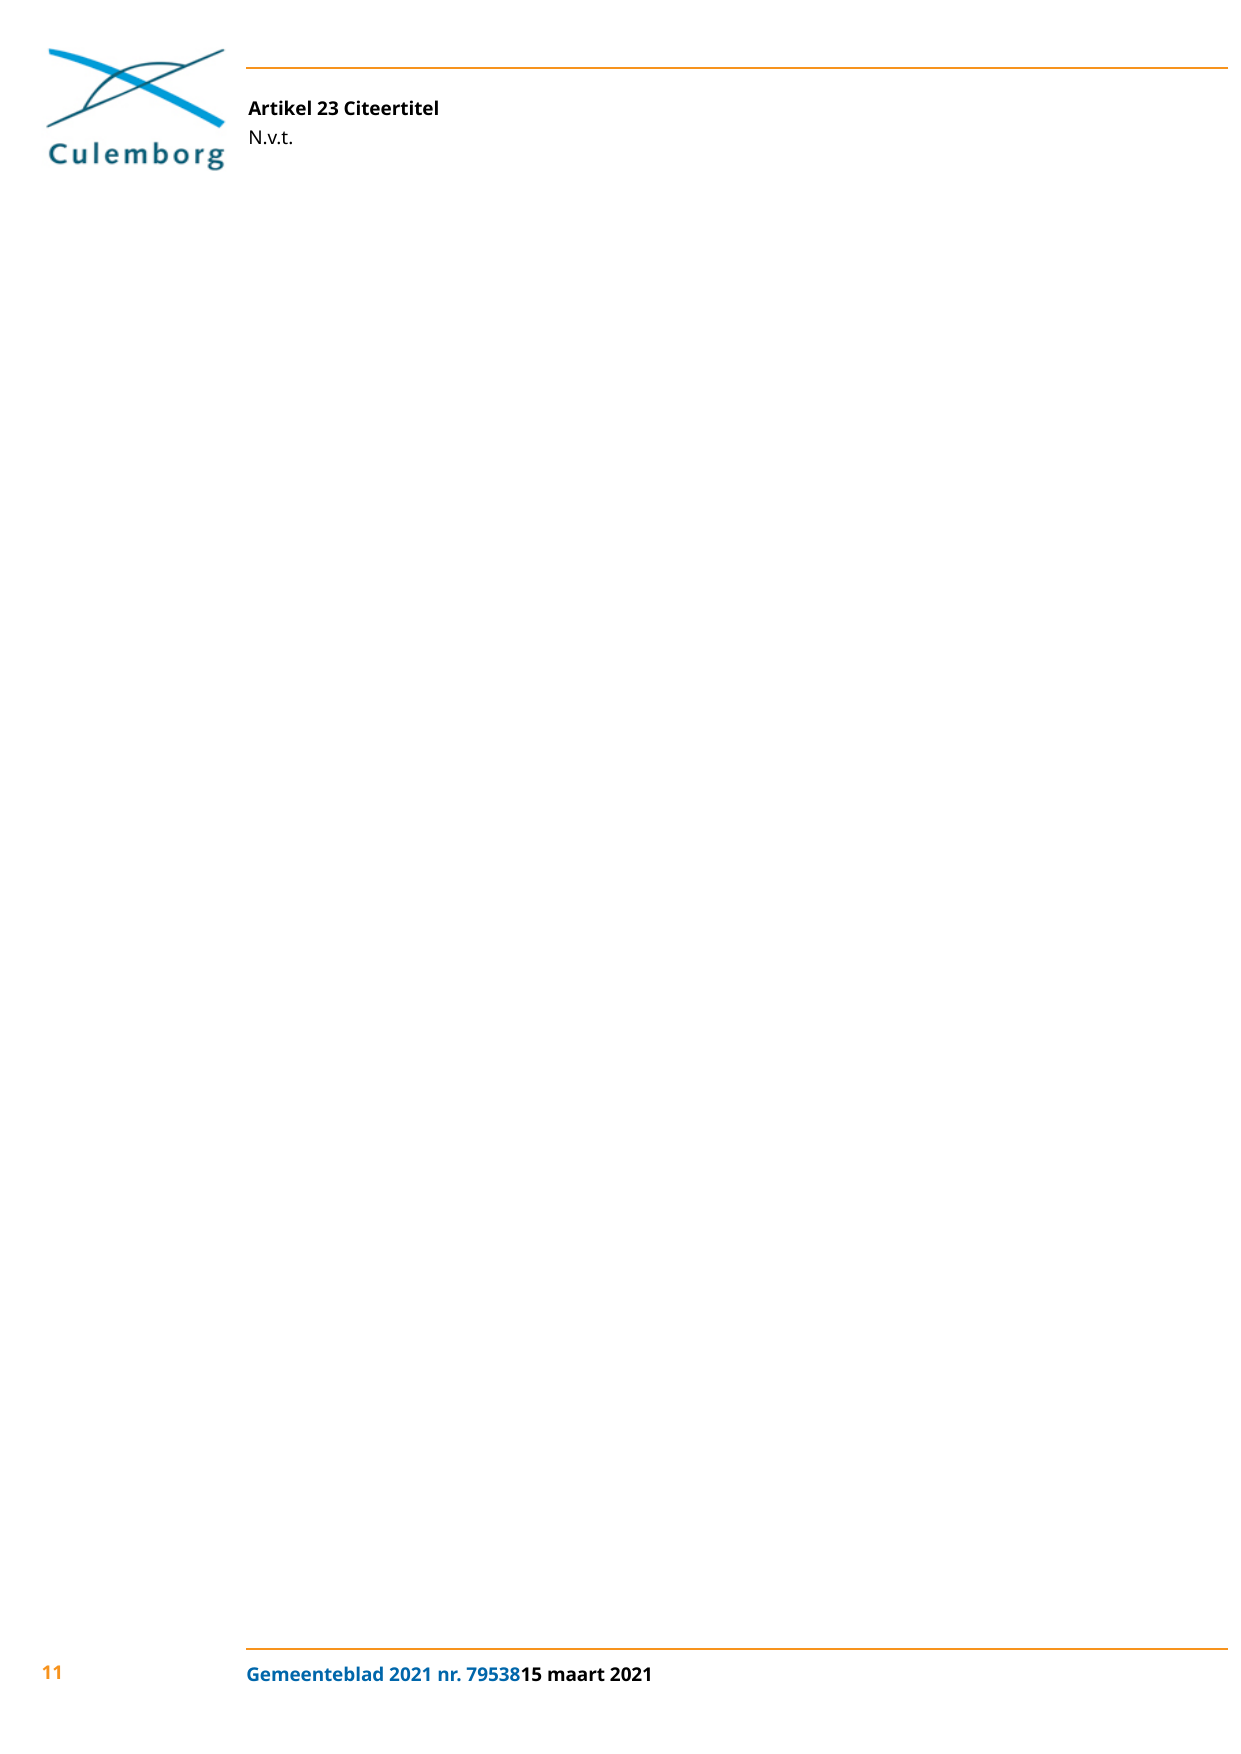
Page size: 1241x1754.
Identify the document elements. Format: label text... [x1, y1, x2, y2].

text N.v.t. [248, 124, 1152, 150]
text Artikel 23 Citeertitel [248, 95, 1152, 121]
picture [41, 47, 231, 172]
